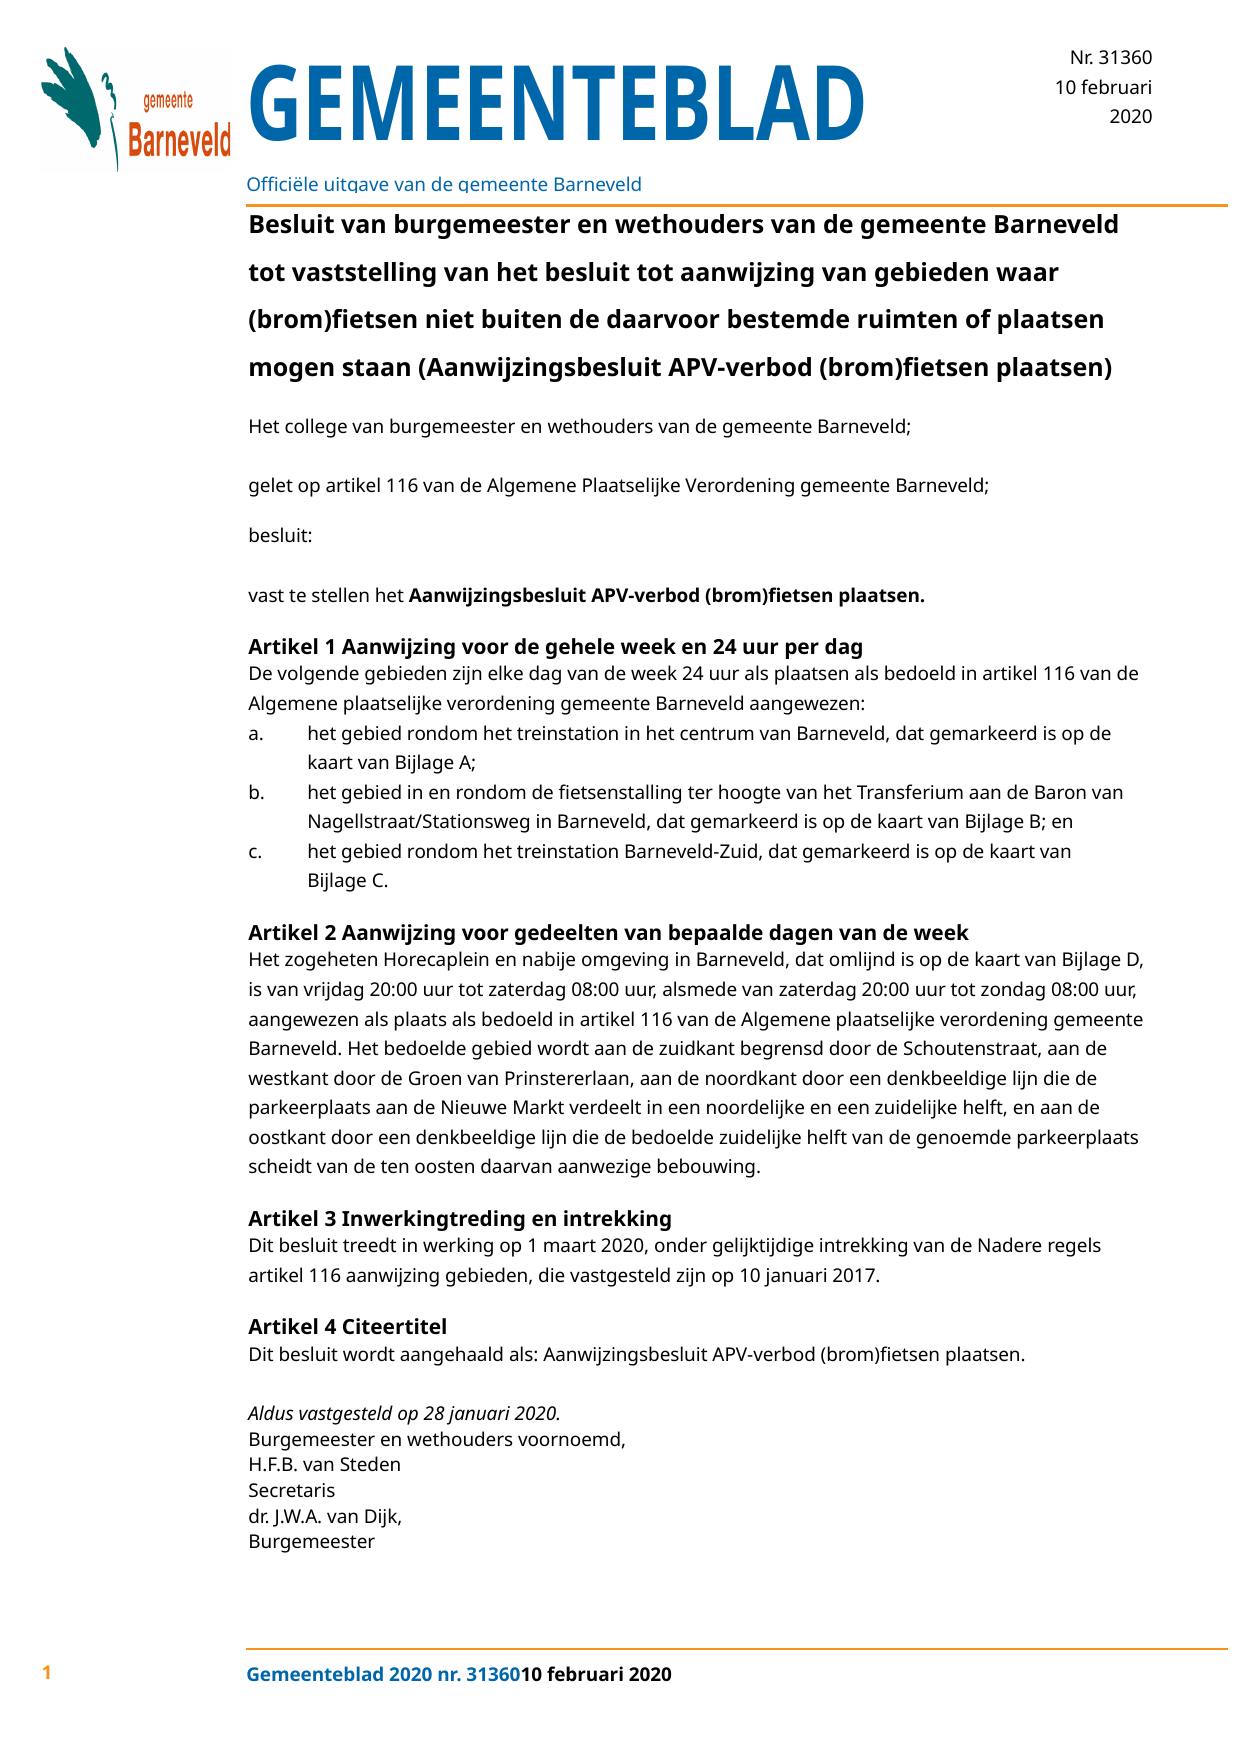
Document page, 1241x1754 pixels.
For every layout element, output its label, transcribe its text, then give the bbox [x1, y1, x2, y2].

text Secretaris [248, 1477, 1152, 1503]
text Burgemeester en wethouders voornoemd, [248, 1426, 1152, 1452]
list het gebied rondom het treinstation Barneveld-Zuid, dat gemarkeerd is op de kaart van Bijlage C. [248, 838, 1152, 893]
text Artikel 4 Citeertitel [248, 1312, 1152, 1341]
text Artikel 3 Inwerkingtreding en intrekking [248, 1204, 1152, 1232]
text Besluit van burgemeester en wethouders van de gemeente Barneveld tot vaststelling van het besluit tot aanwijzing van gebieden waar (brom)fietsen niet buiten de daarvoor bestemde ruimten of plaatsen mogen staan (Aanwijzingsbesluit APV-verbod (brom)fietsen plaatsen) [248, 207, 1152, 384]
text Het college van burgemeester en wethouders van de gemeente Barneveld; [248, 413, 1152, 439]
text gelet op artikel 116 van de Algemene Plaatselijke Verordening gemeente Barneveld; [248, 472, 1152, 498]
list het gebied in en rondom de fietsenstalling ter hoogte van het Transferium aan de Baron van Nagellstraat/Stationsweg in Barneveld, dat gemarkeerd is op de kaart van Bijlage B; en [248, 779, 1152, 834]
text Artikel 1 Aanwijzing voor de gehele week en 24 uur per dag [248, 632, 1152, 661]
text Burgemeester [248, 1529, 1152, 1554]
text Artikel 2 Aanwijzing voor gedeelten van bepaalde dagen van de week [248, 918, 1152, 947]
text De volgende gebieden zijn elke dag van de week 24 uur als plaatsen als bedoeld in artikel 116 van de Algemene plaatselijke verordening gemeente Barneveld aangewezen: [248, 661, 1152, 716]
text dr. J.W.A. van Dijk, [248, 1503, 1152, 1529]
text Het zogeheten Horecaplein en nabije omgeving in Barneveld, dat omlijnd is op de kaart van Bijlage D, is van vrijdag 20:00 uur tot zaterdag 08:00 uur, alsmede van zaterdag 20:00 uur tot zondag 08:00 uur, aangewezen als plaats als bedoeld in artikel 116 van de Algemene plaatselijke verordening gemeente Barneveld. Het bedoelde gebied wordt aan de zuidkant begrensd door de Schoutenstraat, aan de westkant door de Groen van Prinstererlaan, aan de noordkant door een denkbeeldige lijn die de parkeerplaats aan de Nieuwe Markt verdeelt in een noordelijke en een zuidelijke helft, en aan de oostkant door een denkbeeldige lijn die de bedoelde zuidelijke helft van de genoemde parkeerplaats scheidt van de ten oosten daarvan aanwezige bebouwing. [248, 947, 1152, 1179]
text vast te stellen het Aanwijzingsbesluit APV-verbod (brom)fietsen plaatsen. [248, 582, 1152, 607]
text Dit besluit wordt aangehaald als: Aanwijzingsbesluit APV-verbod (brom)fietsen plaatsen. [248, 1341, 1152, 1367]
list het gebied rondom het treinstation in het centrum van Barneveld, dat gemarkeerd is op de kaart van Bijlage A; [248, 720, 1152, 775]
picture [41, 47, 231, 172]
text besluit: [248, 523, 1152, 548]
text Dit besluit treedt in werking op 1 maart 2020, onder gelijktijdige intrekking van de Nadere regels artikel 116 aanwijzing gebieden, die vastgesteld zijn op 10 januari 2017. [248, 1232, 1152, 1288]
text Aldus vastgesteld op 28 januari 2020. [248, 1400, 1152, 1426]
text H.F.B. van Steden [248, 1452, 1152, 1477]
